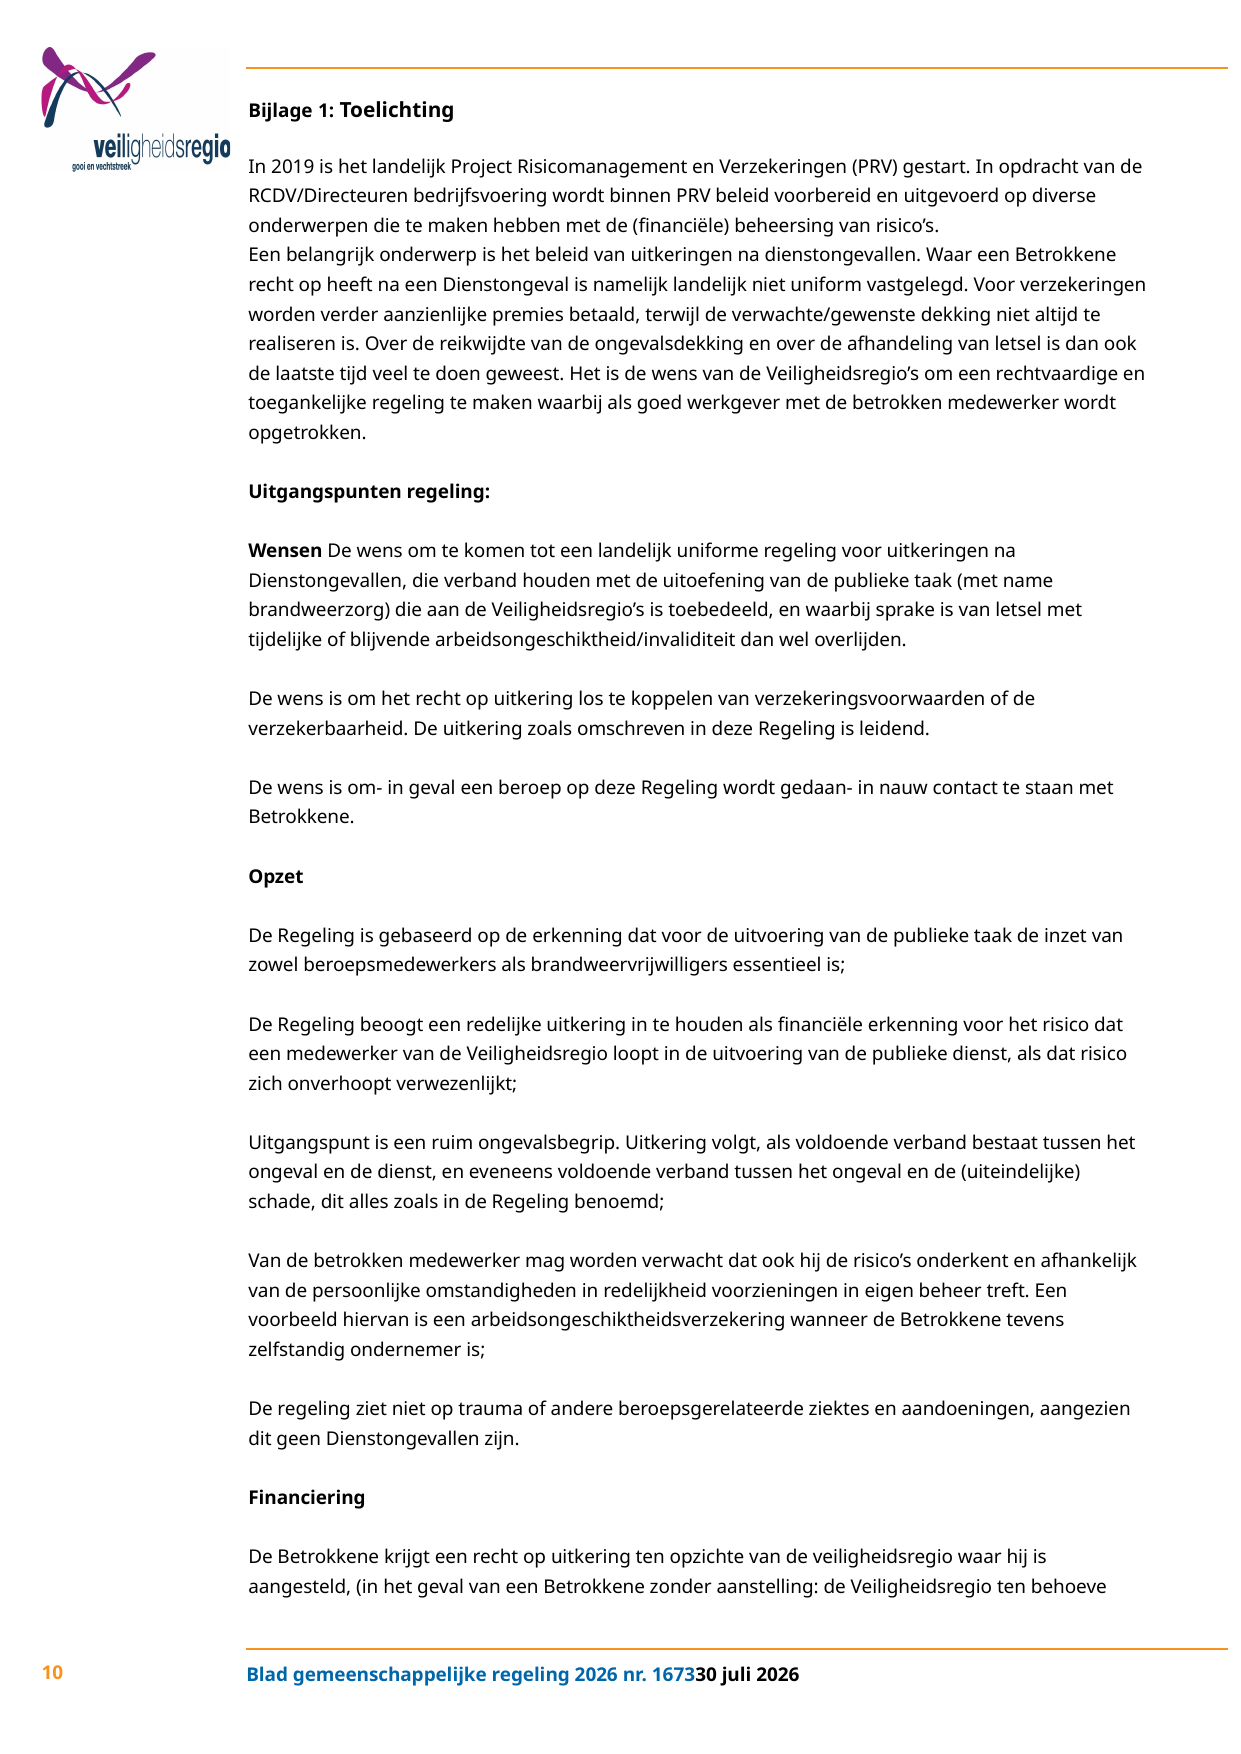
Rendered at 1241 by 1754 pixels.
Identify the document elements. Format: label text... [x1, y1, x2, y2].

text Uitgangspunt is een ruim ongevalsbegrip. Uitkering volgt, als voldoende verband bestaat tussen het ongeval en de dienst, en eveneens voldoende verband tussen het ongeval en de (uiteindelijke) schade, dit alles zoals in de Regeling benoemd; [248, 1129, 1152, 1214]
text De Betrokkene krijgt een recht op uitkering ten opzichte van de veiligheidsregio waar hij is aangesteld, (in het geval van een Betrokkene zonder aanstelling: de Veiligheidsregio ten behoeve [248, 1543, 1152, 1599]
text Opzet [248, 863, 1152, 889]
text Uitgangspunten regeling: [248, 478, 1152, 504]
text De regeling ziet niet op trauma of andere beroepsgerelateerde ziektes en aandoeningen, aangezien dit geen Dienstongevallen zijn. [248, 1395, 1152, 1451]
text De wens is om- in geval een beroep op deze Regeling wordt gedaan- in nauw contact te staan met Betrokkene. [248, 774, 1152, 829]
text In 2019 is het landelijk Project Risicomanagement en Verzekeringen (PRV) gestart. In opdracht van de RCDV/Directeuren bedrijfsvoering wordt binnen PRV beleid voorbereid en uitgevoerd op diverse onderwerpen die te maken hebben met de (financiële) beheersing van risico’s. [248, 153, 1152, 238]
text Bijlage 1: Toelichting [248, 95, 1152, 123]
text De wens is om het recht op uitkering los te koppelen van verzekeringsvoorwaarden of de verzekerbaarheid. De uitkering zoals omschreven in deze Regeling is leidend. [248, 685, 1152, 741]
text De Regeling beoogt een redelijke uitkering in te houden als financiële erkenning voor het risico dat een medewerker van de Veiligheidsregio loopt in de uitvoering van de publieke dienst, als dat risico zich onverhoopt verwezenlijkt; [248, 1011, 1152, 1096]
text Financiering [248, 1484, 1152, 1510]
text Een belangrijk onderwerp is het beleid van uitkeringen na dienstongevallen. Waar een Betrokkene recht op heeft na een Dienstongeval is namelijk landelijk niet uniform vastgelegd. Voor verzekeringen worden verder aanzienlijke premies betaald, terwijl de verwachte/gewenste dekking niet altijd te realiseren is. Over de reikwijdte van de ongevalsdekking en over de afhandeling van letsel is dan ook de laatste tijd veel te doen geweest. Het is de wens van de Veiligheidsregio’s om een rechtvaardige en toegankelijke regeling te maken waarbij als goed werkgever met de betrokken medewerker wordt opgetrokken. [248, 242, 1152, 445]
text Van de betrokken medewerker mag worden verwacht dat ook hij de risico’s onderkent en afhankelijk van de persoonlijke omstandigheden in redelijkheid voorzieningen in eigen beheer treft. Een voorbeeld hiervan is een arbeidsongeschiktheidsverzekering wanneer de Betrokkene tevens zelfstandig ondernemer is; [248, 1247, 1152, 1362]
text De Regeling is gebaseerd op de erkenning dat voor de uitvoering van de publieke taak de inzet van zowel beroepsmedewerkers als brandweervrijwilligers essentieel is; [248, 922, 1152, 977]
text Wensen De wens om te komen tot een landelijk uniforme regeling voor uitkeringen na Dienstongevallen, die verband houden met de uitoefening van de publieke taak (met name brandweerzorg) die aan de Veiligheidsregio’s is toebedeeld, en waarbij sprake is van letsel met tijdelijke of blijvende arbeidsongeschiktheid/invaliditeit dan wel overlijden. [248, 537, 1152, 652]
picture [41, 47, 231, 172]
